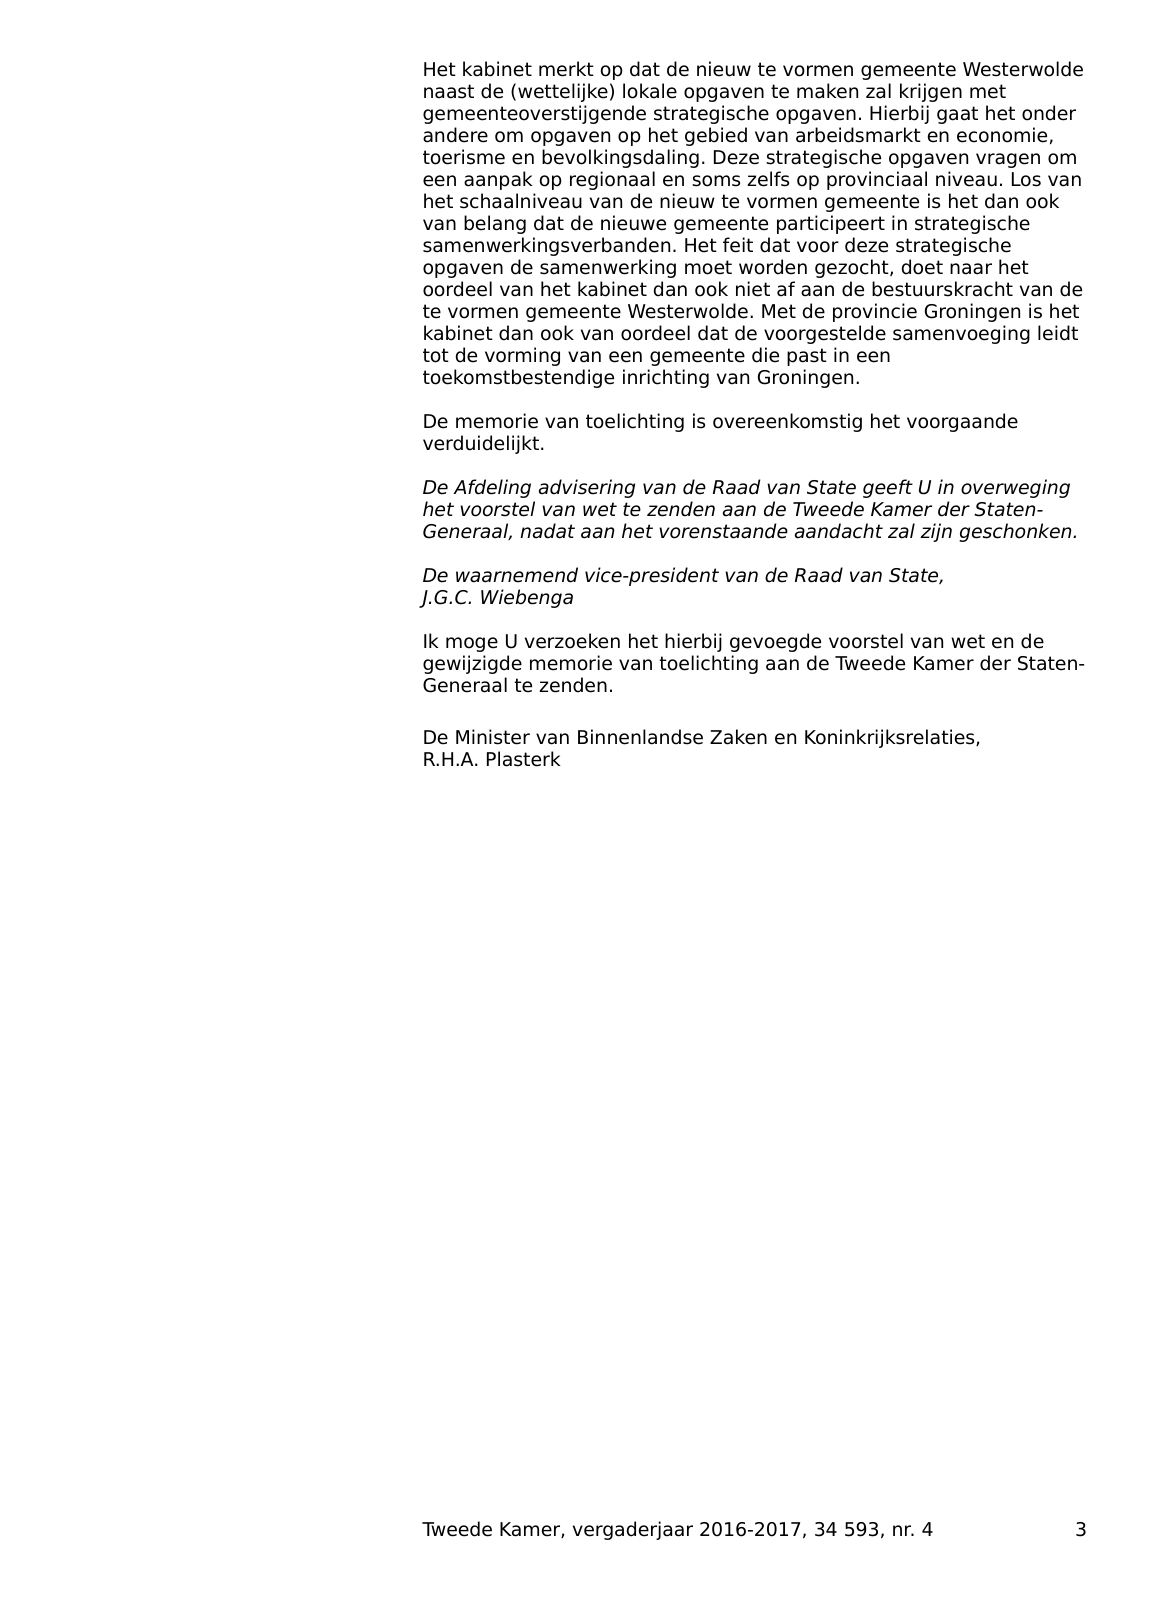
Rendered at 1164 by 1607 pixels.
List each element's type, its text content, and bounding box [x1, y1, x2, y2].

text De waarnemend vice-president van de Raad van State, [422, 565, 1087, 587]
text J.G.C. Wiebenga [422, 587, 1087, 609]
text Ik moge U verzoeken het hierbij gevoegde voorstel van wet en de gewijzigde memorie van toelichting aan de Tweede Kamer der Staten-Generaal te zenden. [422, 631, 1087, 697]
text De memorie van toelichting is overeenkomstig het voorgaande verduidelijkt. [422, 411, 1087, 455]
text De Minister van Binnenlandse Zaken en Koninkrijksrelaties, R.H.A. Plasterk [422, 727, 1087, 771]
text De Afdeling advisering van de Raad van State geeft U in overweging het voorstel van wet te zenden aan de Tweede Kamer der Staten-Generaal, nadat aan het vorenstaande aandacht zal zijn geschonken. [422, 477, 1087, 543]
text Het kabinet merkt op dat de nieuw te vormen gemeente Westerwolde naast de (wettelijke) lokale opgaven te maken zal krijgen met gemeenteoverstijgende strategische opgaven. Hierbij gaat het onder andere om opgaven op het gebied van arbeidsmarkt en economie, toerisme en bevolkingsdaling. Deze strategische opgaven vragen om een aanpak op regionaal en soms zelfs op provinciaal niveau. Los van het schaalniveau van de nieuw te vormen gemeente is het dan ook van belang dat de nieuwe gemeente participeert in strategische samenwerkingsverbanden. Het feit dat voor deze strategische opgaven de samenwerking moet worden gezocht, doet naar het oordeel van het kabinet dan ook niet af aan de bestuurskracht van de te vormen gemeente Westerwolde. Met de provincie Groningen is het kabinet dan ook van oordeel dat de voorgestelde samenvoeging leidt tot de vorming van een gemeente die past in een toekomstbestendige inrichting van Groningen. [422, 59, 1087, 389]
